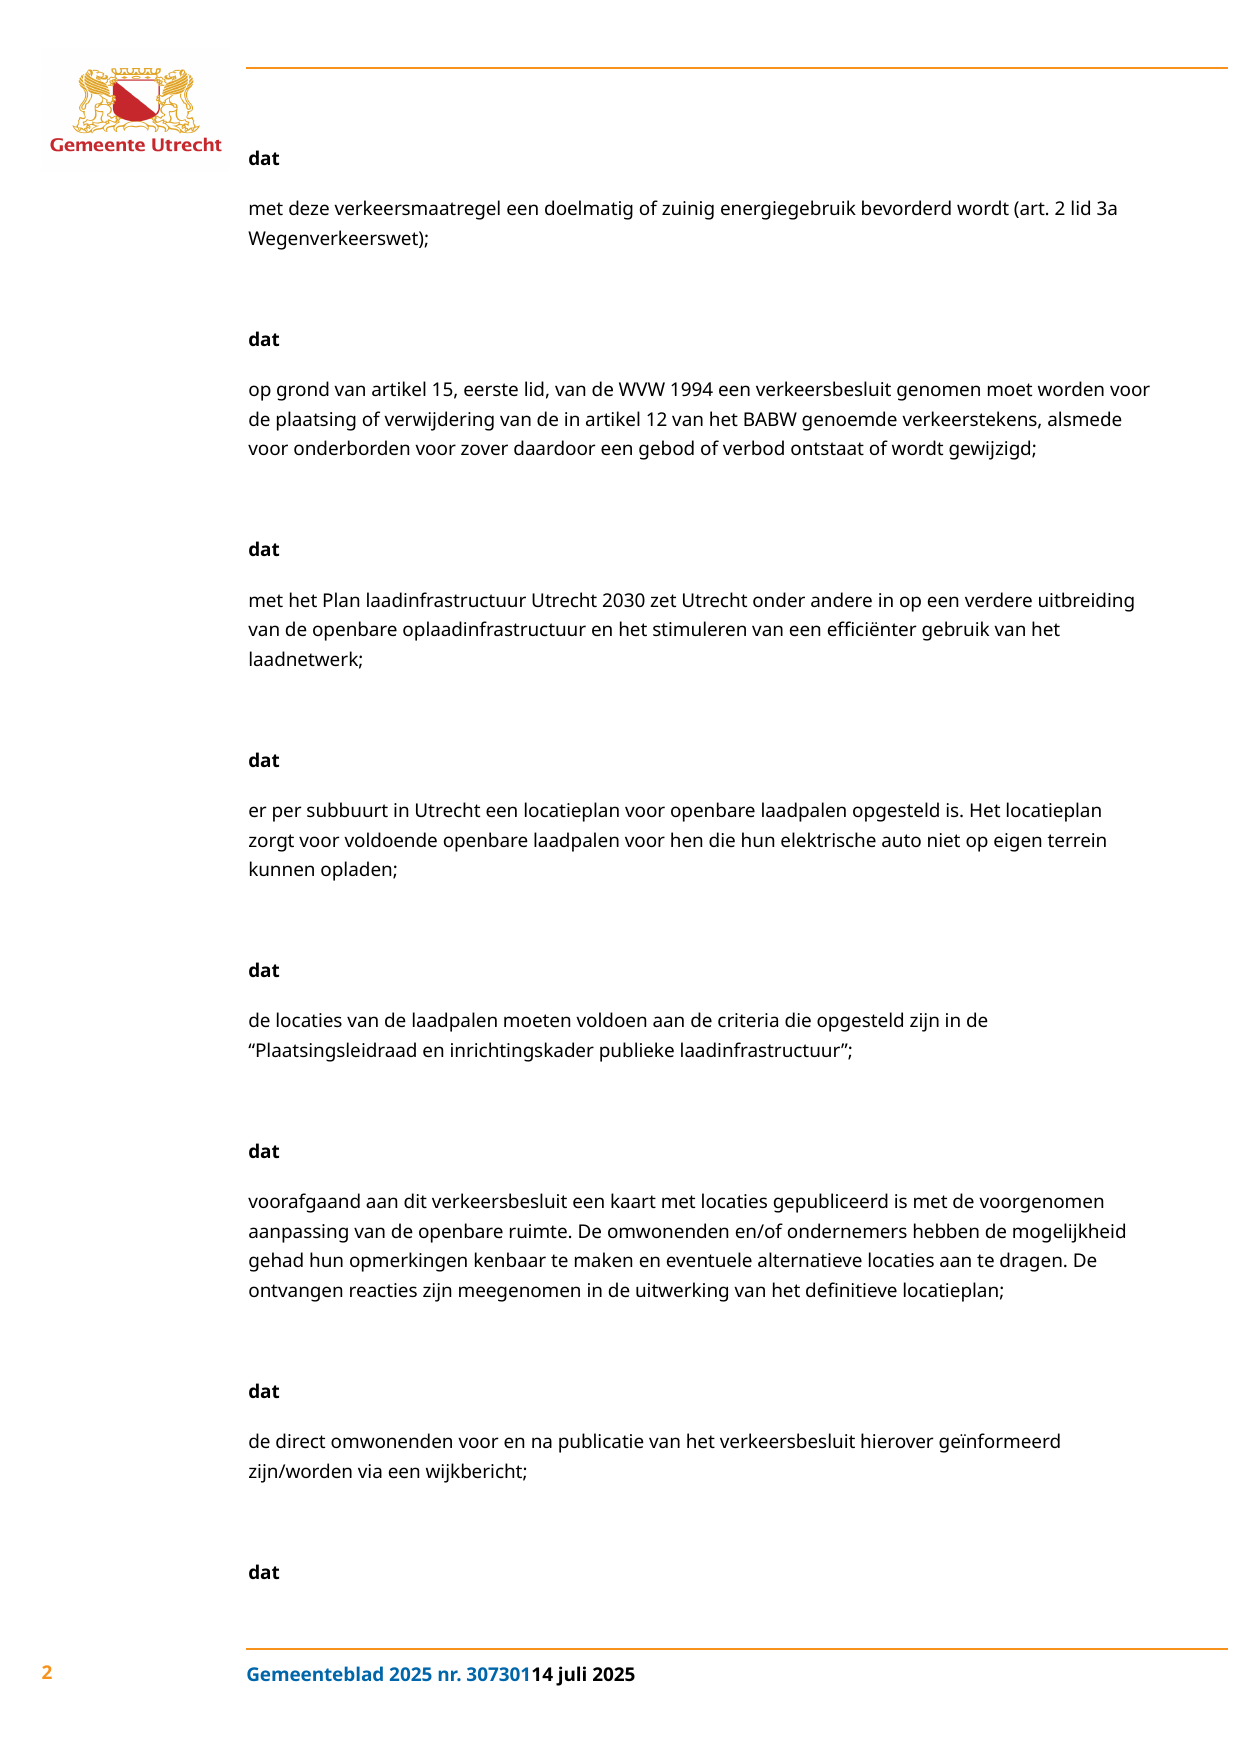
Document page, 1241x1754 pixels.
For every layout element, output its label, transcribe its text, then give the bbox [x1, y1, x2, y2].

text dat [248, 326, 1152, 352]
text met het Plan laadinfrastructuur Utrecht 2030 zet Utrecht onder andere in op een verdere uitbreiding van de openbare oplaadinfrastructuur en het stimuleren van een efficiënter gebruik van het laadnetwerk; [248, 587, 1152, 672]
text dat [248, 747, 1152, 773]
text dat [248, 957, 1152, 983]
text er per subbuurt in Utrecht een locatieplan voor openbare laadpalen opgesteld is. Het locatieplan zorgt voor voldoende openbare laadpalen voor hen die hun elektrische auto niet op eigen terrein kunnen opladen; [248, 797, 1152, 882]
text voorafgaand aan dit verkeersbesluit een kaart met locaties gepubliceerd is met de voorgenomen aanpassing van de openbare ruimte. De omwonenden en/of ondernemers hebben de mogelijkheid gehad hun opmerkingen kenbaar te maken en eventuele alternatieve locaties aan te dragen. De ontvangen reacties zijn meegenomen in de uitwerking van het definitieve locatieplan; [248, 1188, 1152, 1303]
text dat [248, 536, 1152, 562]
text op grond van artikel 15, eerste lid, van de WVW 1994 een verkeersbesluit genomen moet worden voor de plaatsing of verwijdering van de in artikel 12 van het BABW genoemde verkeerstekens, alsmede voor onderborden voor zover daardoor een gebod of verbod ontstaat of wordt gewijzigd; [248, 376, 1152, 461]
text de direct omwonenden voor en na publicatie van het verkeersbesluit hierover geïnformeerd zijn/worden via een wijkbericht; [248, 1428, 1152, 1484]
text dat [248, 1559, 1152, 1585]
text dat [248, 1138, 1152, 1164]
text dat [248, 145, 1152, 171]
text met deze verkeersmaatregel een doelmatig of zuinig energiegebruik bevorderd wordt (art. 2 lid 3a Wegenverkeerswet); [248, 196, 1152, 251]
picture [41, 47, 231, 172]
text de locaties van de laadpalen moeten voldoen aan de criteria die opgesteld zijn in de “Plaatsingsleidraad en inrichtingskader publieke laadinfrastructuur”; [248, 1008, 1152, 1063]
text dat [248, 1378, 1152, 1404]
